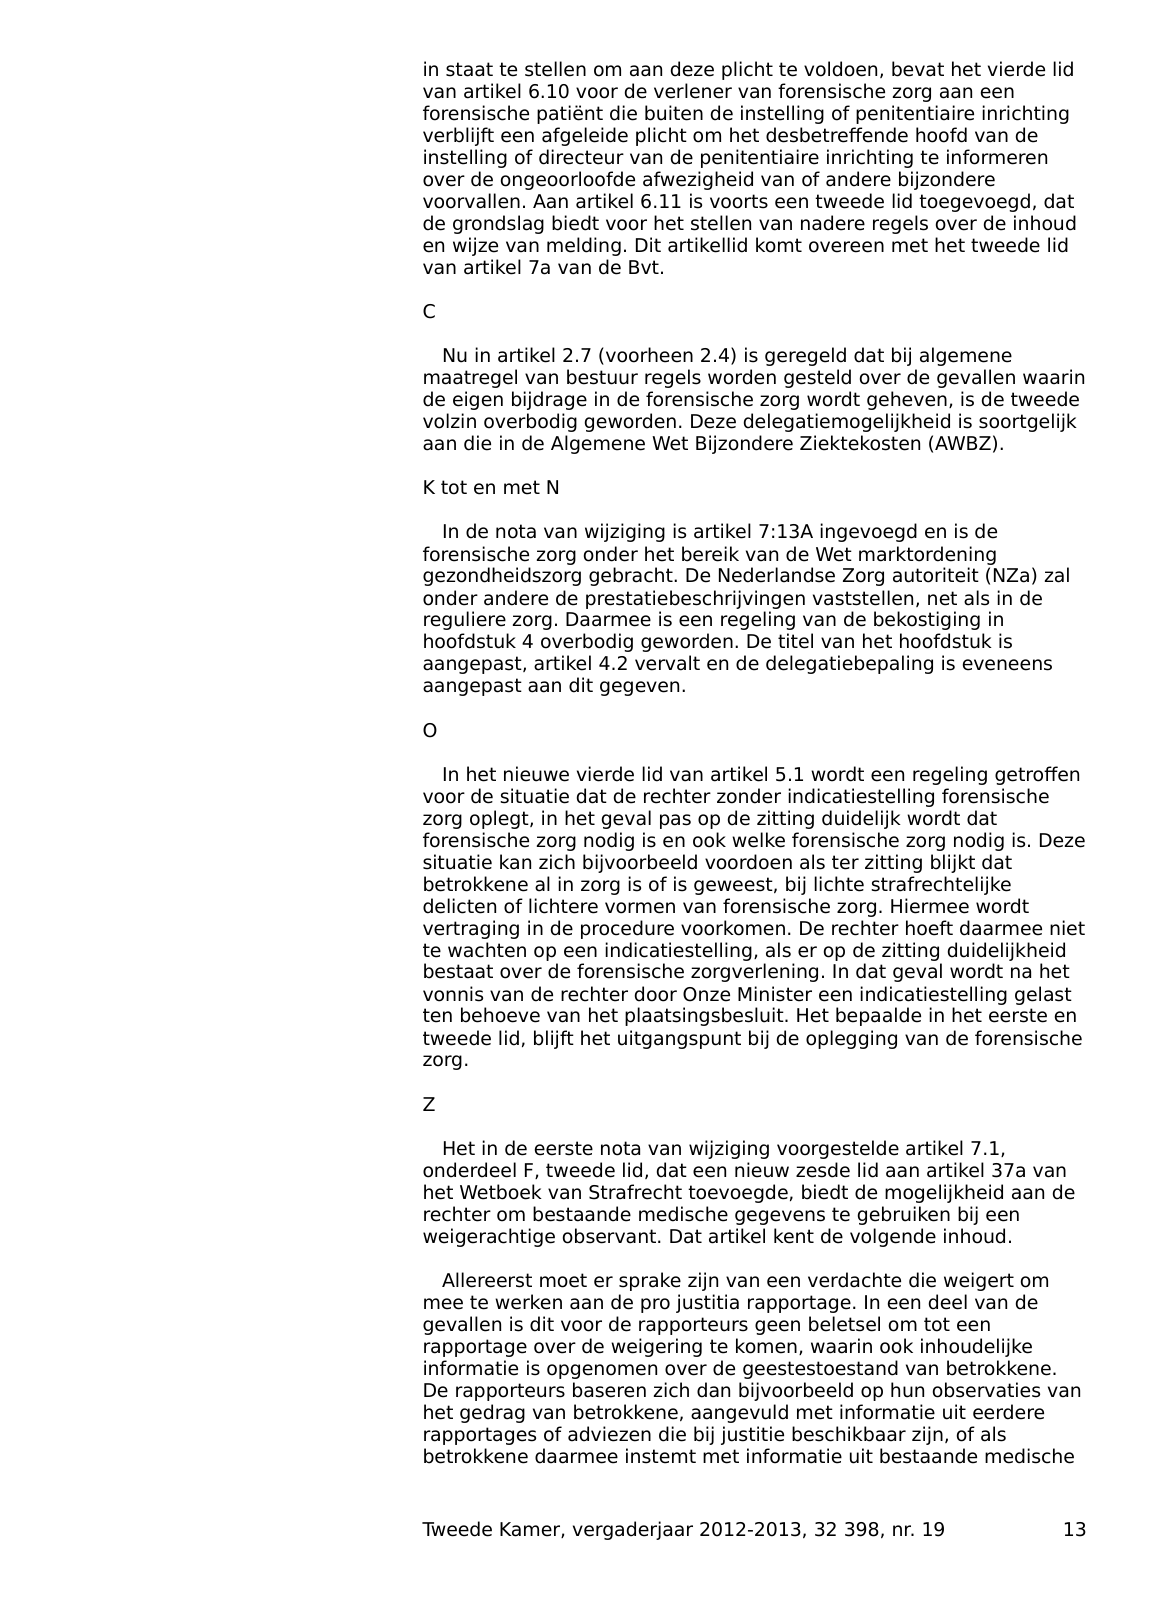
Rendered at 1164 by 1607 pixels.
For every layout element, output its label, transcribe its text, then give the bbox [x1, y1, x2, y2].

subtitle K tot en met N [422, 477, 1087, 499]
subtitle O [422, 719, 1087, 741]
text Nu in artikel 2.7 (voorheen 2.4) is geregeld dat bij algemene maatregel van bestuur regels worden gesteld over de gevallen waarin de eigen bijdrage in de forensische zorg wordt geheven, is de tweede volzin overbodig geworden. Deze delegatiemogelijkheid is soortgelijk aan die in de Algemene Wet Bijzondere Ziektekosten (AWBZ). [422, 345, 1087, 455]
text In de nota van wijziging is artikel 7:13A ingevoegd en is de forensische zorg onder het bereik van de Wet marktordening gezondheidszorg gebracht. De Nederlandse Zorg autoriteit (NZa) zal onder andere de prestatiebeschrijvingen vaststellen, net als in de reguliere zorg. Daarmee is een regeling van de bekostiging in hoofdstuk 4 overbodig geworden. De titel van het hoofdstuk is aangepast, artikel 4.2 vervalt en de delegatiebepaling is eveneens aangepast aan dit gegeven. [422, 521, 1087, 697]
subtitle C [422, 301, 1087, 323]
text In het nieuwe vierde lid van artikel 5.1 wordt een regeling getroffen voor de situatie dat de rechter zonder indicatiestelling forensische zorg oplegt, in het geval pas op de zitting duidelijk wordt dat forensische zorg nodig is en ook welke forensische zorg nodig is. Deze situatie kan zich bijvoorbeeld voordoen als ter zitting blijkt dat betrokkene al in zorg is of is geweest, bij lichte strafrechtelijke delicten of lichtere vormen van forensische zorg. Hiermee wordt vertraging in de procedure voorkomen. De rechter hoeft daarmee niet te wachten op een indicatiestelling, als er op de zitting duidelijkheid bestaat over de forensische zorgverlening. In dat geval wordt na het vonnis van de rechter door Onze Minister een indicatiestelling gelast ten behoeve van het plaatsingsbesluit. Het bepaalde in het eerste en tweede lid, blijft het uitgangspunt bij de oplegging van de forensische zorg. [422, 764, 1087, 1071]
text Allereerst moet er sprake zijn van een verdachte die weigert om mee te werken aan de pro justitia rapportage. In een deel van de gevallen is dit voor de rapporteurs geen beletsel om tot een rapportage over de weigering te komen, waarin ook inhoudelijke informatie is opgenomen over de geestestoestand van betrokkene. De rapporteurs baseren zich dan bijvoorbeeld op hun observaties van het gedrag van betrokkene, aangevuld met informatie uit eerdere rapportages of adviezen die bij justitie beschikbaar zijn, of als betrokkene daarmee instemt met informatie uit bestaande medische [422, 1270, 1087, 1468]
subtitle Z [422, 1093, 1087, 1116]
text Het in de eerste nota van wijziging voorgestelde artikel 7.1, onderdeel F, tweede lid, dat een nieuw zesde lid aan artikel 37a van het Wetboek van Strafrecht toevoegde, biedt de mogelijkheid aan de rechter om bestaande medische gegevens te gebruiken bij een weigerachtige observant. Dat artikel kent de volgende inhoud. [422, 1138, 1087, 1248]
text in staat te stellen om aan deze plicht te voldoen, bevat het vierde lid van artikel 6.10 voor de verlener van forensische zorg aan een forensische patiënt die buiten de instelling of penitentiaire inrichting verblijft een afgeleide plicht om het desbetreffende hoofd van de instelling of directeur van de penitentiaire inrichting te informeren over de ongeoorloofde afwezigheid van of andere bijzondere voorvallen. Aan artikel 6.11 is voorts een tweede lid toegevoegd, dat de grondslag biedt voor het stellen van nadere regels over de inhoud en wijze van melding. Dit artikellid komt overeen met het tweede lid van artikel 7a van de Bvt. [422, 59, 1087, 279]
